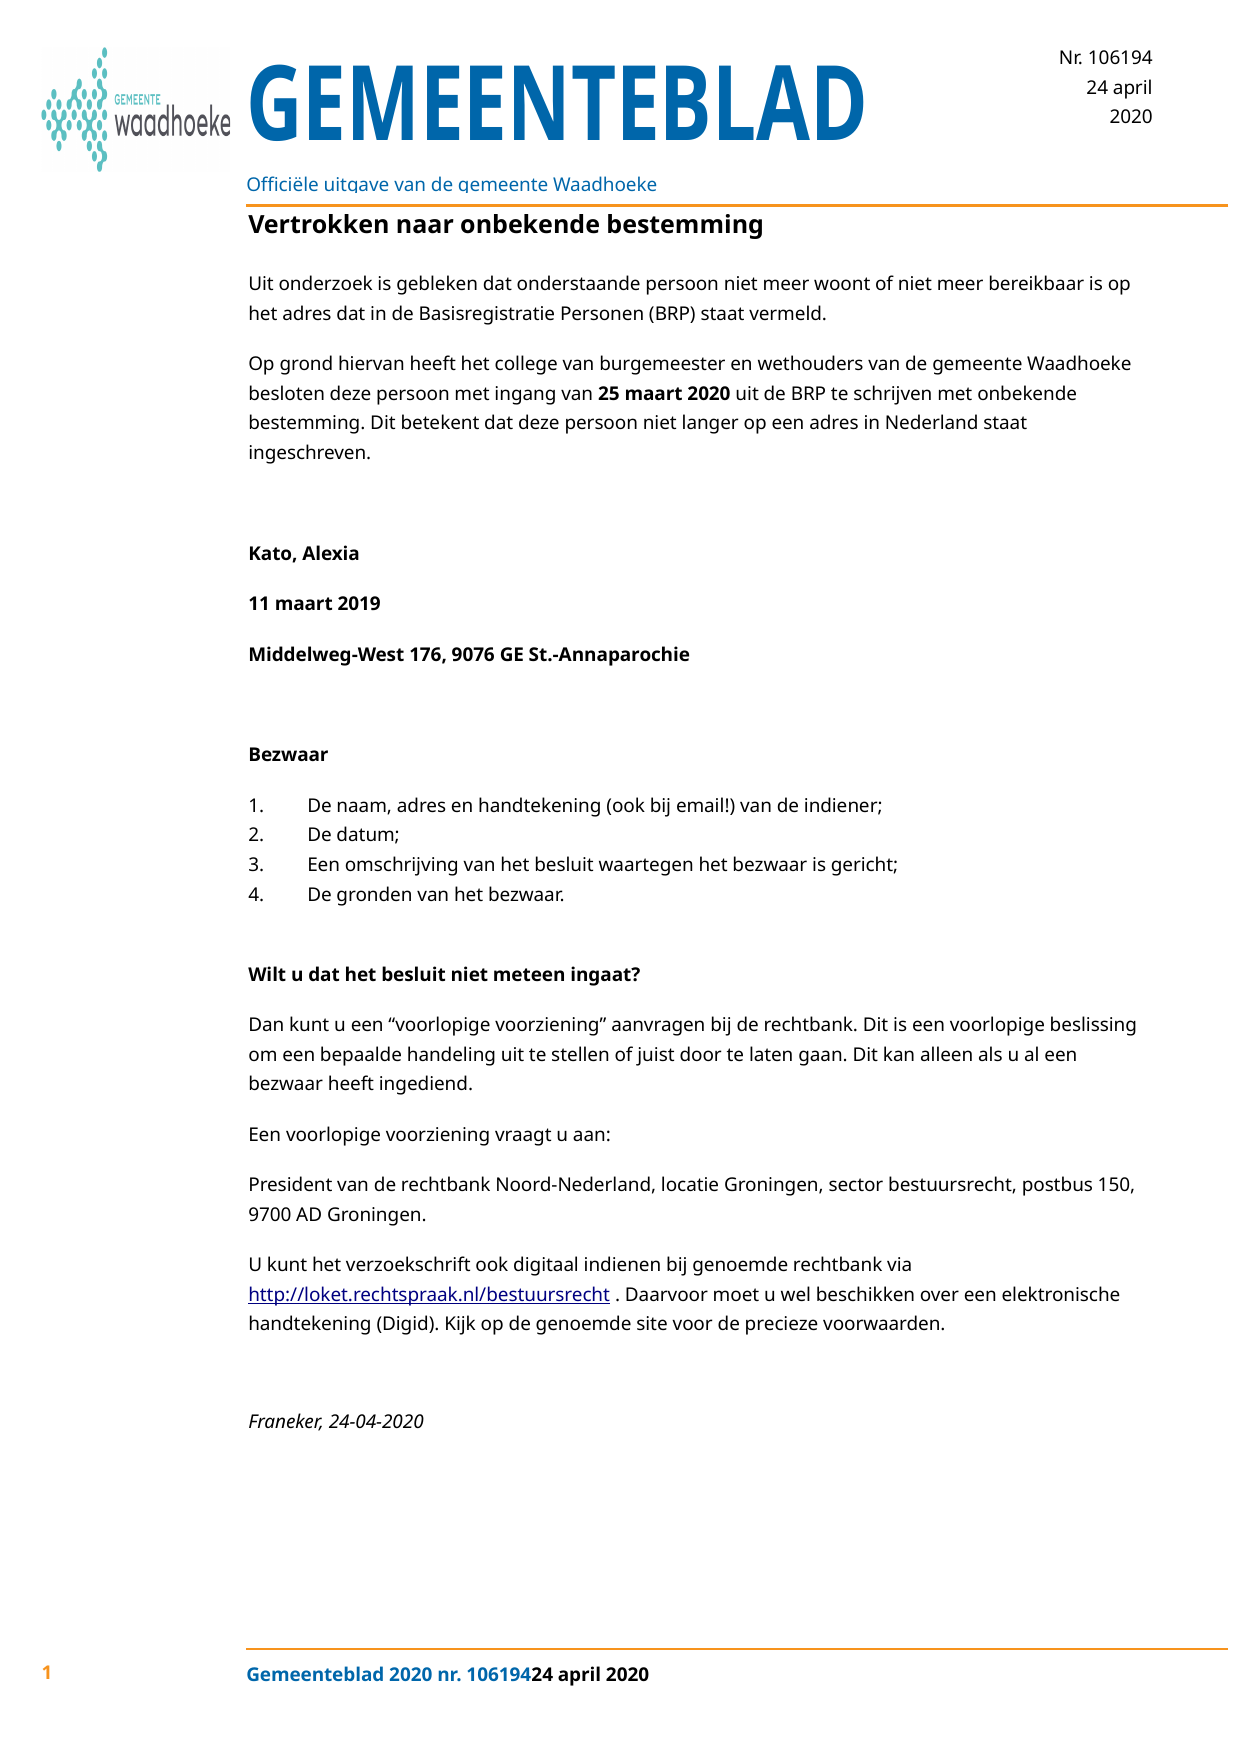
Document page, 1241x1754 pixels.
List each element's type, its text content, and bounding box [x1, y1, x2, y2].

text Franeker, 24-04-2020 [248, 1408, 1152, 1434]
text 11 maart 2019 [248, 590, 1152, 616]
text Bezwaar [248, 742, 1152, 767]
text Kato, Alexia [248, 540, 1152, 566]
text Een voorlopige voorziening vraagt u aan: [248, 1121, 1152, 1146]
list De gronden van het bezwaar. [248, 881, 1152, 906]
list De datum; [248, 822, 1152, 847]
list Een omschrijving van het besluit waartegen het bezwaar is gericht; [248, 851, 1152, 877]
text President van de rechtbank Noord-Nederland, locatie Groningen, sector bestuursrecht, postbus 150, 9700 AD Groningen. [248, 1171, 1152, 1226]
text Middelweg-West 176, 9076 GE St.-Annaparochie [248, 641, 1152, 666]
list De naam, adres en handtekening (ook bij email!) van de indiener; [248, 792, 1152, 818]
text Dan kunt u een “voorlopige voorziening” aanvragen bij de rechtbank. Dit is een voorlopige beslissing om een bepaalde handeling uit te stellen of juist door te laten gaan. Dit kan alleen als u al een bezwaar heeft ingediend. [248, 1011, 1152, 1096]
picture [41, 47, 231, 172]
text Vertrokken naar onbekende bestemming [248, 207, 1152, 241]
text Op grond hiervan heeft het college van burgemeester en wethouders van de gemeente Waadhoeke besloten deze persoon met ingang van 25 maart 2020 uit de BRP te schrijven met onbekende bestemming. Dit betekent dat deze persoon niet langer op een adres in Nederland staat ingeschreven. [248, 350, 1152, 465]
text Wilt u dat het besluit niet meteen ingaat? [248, 961, 1152, 986]
text U kunt het verzoekschrift ook digitaal indienen bij genoemde rechtbank via http://loket.rechtspraak.nl/bestuursrecht . Daarvoor moet u wel beschikken over een elektronische handtekening (Digid). Kijk op de genoemde site voor de precieze voorwaarden. [248, 1251, 1152, 1336]
text Uit onderzoek is gebleken dat onderstaande persoon niet meer woont of niet meer bereikbaar is op het adres dat in de Basisregistratie Personen (BRP) staat vermeld. [248, 270, 1152, 326]
